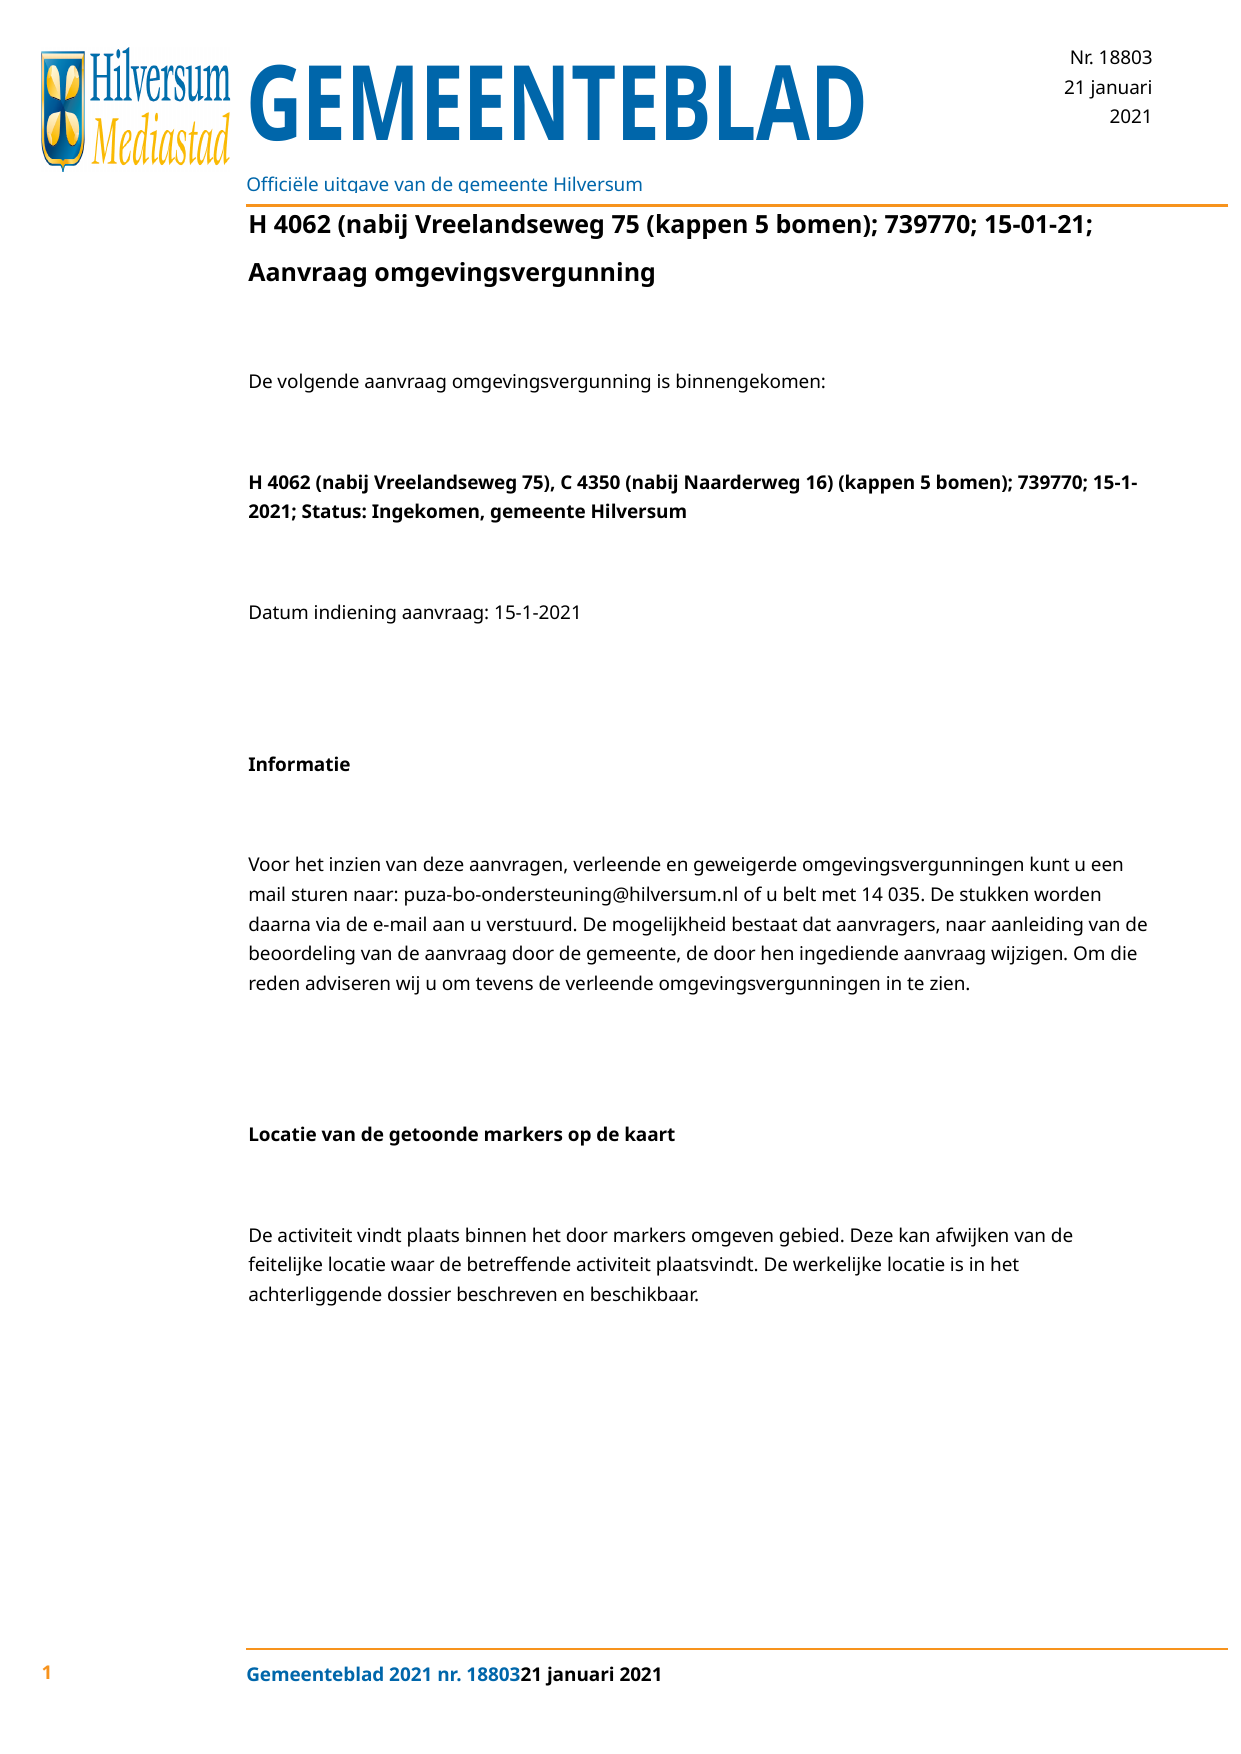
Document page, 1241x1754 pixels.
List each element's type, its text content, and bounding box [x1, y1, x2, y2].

text Locatie van de getoonde markers op de kaart [248, 1121, 1152, 1147]
text De volgende aanvraag omgevingsvergunning is binnengekomen: [248, 368, 1152, 394]
text Datum indiening aanvraag: 15-1-2021 [248, 599, 1152, 625]
text Informatie [248, 751, 1152, 777]
text H 4062 (nabij Vreelandseweg 75 (kappen 5 bomen); 739770; 15-01-21; Aanvraag omgevingsvergunning [248, 207, 1152, 288]
text Voor het inzien van deze aanvragen, verleende en geweigerde omgevingsvergunningen kunt u een mail sturen naar: puza-bo-ondersteuning@hilversum.nl of u belt met 14 035. De stukken worden daarna via de e-mail aan u verstuurd. De mogelijkheid bestaat dat aanvragers, naar aanleiding van de beoordeling van de aanvraag door de gemeente, de door hen ingediende aanvraag wijzigen. Om die reden adviseren wij u om tevens de verleende omgevingsvergunningen in te zien. [248, 852, 1152, 996]
picture [41, 47, 231, 172]
text De activiteit vindt plaats binnen het door markers omgeven gebied. Deze kan afwijken van de feitelijke locatie waar de betreffende activiteit plaatsvindt. De werkelijke locatie is in het achterliggende dossier beschreven en beschikbaar. [248, 1222, 1152, 1307]
text H 4062 (nabij Vreelandseweg 75), C 4350 (nabij Naarderweg 16) (kappen 5 bomen); 739770; 15-1-2021; Status: Ingekomen, gemeente Hilversum [248, 469, 1152, 524]
